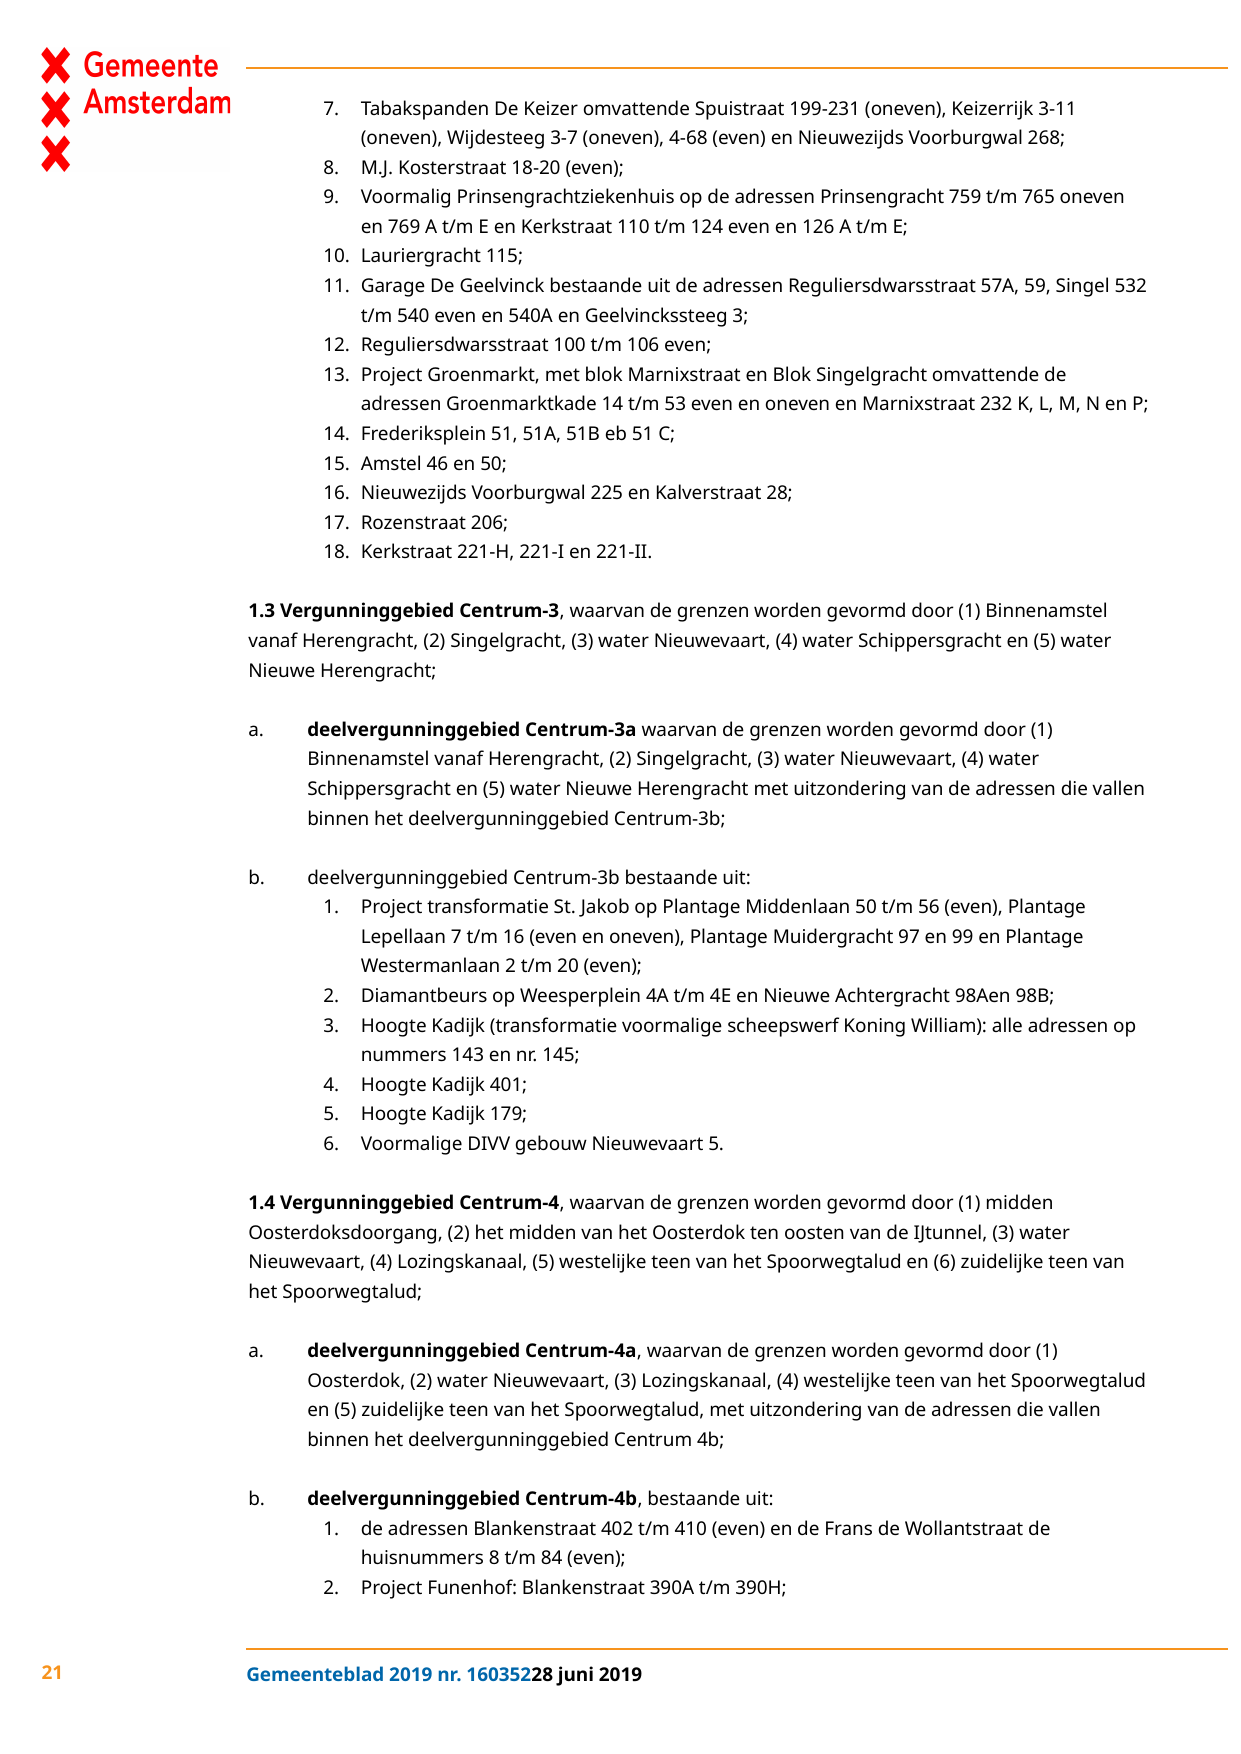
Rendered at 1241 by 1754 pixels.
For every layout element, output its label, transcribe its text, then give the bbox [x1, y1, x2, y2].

text 1.4 Vergunninggebied Centrum-4, waarvan de grenzen worden gevormd door (1) midden Oosterdoksdoorgang, (2) het midden van het Oosterdok ten oosten van de IJtunnel, (3) water Nieuwevaart, (4) Lozingskanaal, (5) westelijke teen van het Spoorwegtalud en (6) zuidelijke teen van het Spoorwegtalud; [248, 1189, 1152, 1304]
text 1.3 Vergunninggebied Centrum-3, waarvan de grenzen worden gevormd door (1) Binnenamstel vanaf Herengracht, (2) Singelgracht, (3) water Nieuwevaart, (4) water Schippersgracht en (5) water Nieuwe Herengracht; [248, 598, 1152, 683]
list M.J. Kosterstraat 18-20 (even); [323, 154, 1152, 180]
list Nieuwezijds Voorburgwal 225 en Kalverstraat 28; [323, 479, 1152, 505]
list Frederiksplein 51, 51A, 51B eb 51 C; [323, 420, 1152, 446]
list Rozenstraat 206; [323, 509, 1152, 535]
list deelvergunninggebied Centrum-4a, waarvan de grenzen worden gevormd door (1) Oosterdok, (2) water Nieuwevaart, (3) Lozingskanaal, (4) westelijke teen van het Spoorwegtalud en (5) zuidelijke teen van het Spoorwegtalud, met uitzondering van de adressen die vallen binnen het deelvergunninggebied Centrum 4b; [248, 1337, 1152, 1452]
list Reguliersdwarsstraat 100 t/m 106 even; [323, 331, 1152, 357]
list Hoogte Kadijk (transformatie voormalige scheepswerf Koning William): alle adressen op nummers 143 en nr. 145; [323, 1012, 1152, 1067]
list Hoogte Kadijk 179; [323, 1101, 1152, 1126]
list Voormalig Prinsengrachtziekenhuis op de adressen Prinsengracht 759 t/m 765 oneven en 769 A t/m E en Kerkstraat 110 t/m 124 even en 126 A t/m E; [323, 183, 1152, 239]
list Project Groenmarkt, met blok Marnixstraat en Blok Singelgracht omvattende de adressen Groenmarktkade 14 t/m 53 even en oneven en Marnixstraat 232 K, L, M, N en P; [323, 361, 1152, 416]
list Voormalige DIVV gebouw Nieuwevaart 5. [323, 1130, 1152, 1156]
list deelvergunninggebied Centrum-4b, bestaande uit: [248, 1485, 1152, 1511]
list Kerkstraat 221-H, 221-I en 221-II. [323, 538, 1152, 564]
list Hoogte Kadijk 401; [323, 1071, 1152, 1097]
list Amstel 46 en 50; [323, 450, 1152, 476]
list Tabakspanden De Keizer omvattende Spuistraat 199-231 (oneven), Keizerrijk 3-11 (oneven), Wijdesteeg 3-7 (oneven), 4-68 (even) en Nieuwezijds Voorburgwal 268; [323, 95, 1152, 150]
list de adressen Blankenstraat 402 t/m 410 (even) en de Frans de Wollantstraat de huisnummers 8 t/m 84 (even); [323, 1515, 1152, 1570]
list Diamantbeurs op Weesperplein 4A t/m 4E en Nieuwe Achtergracht 98Aen 98B; [323, 982, 1152, 1008]
list Project Funenhof: Blankenstraat 390A t/m 390H; [323, 1574, 1152, 1600]
list Project transformatie St. Jakob op Plantage Middenlaan 50 t/m 56 (even), Plantage Lepellaan 7 t/m 16 (even en oneven), Plantage Muidergracht 97 en 99 en Plantage Westermanlaan 2 t/m 20 (even); [323, 893, 1152, 978]
list deelvergunninggebied Centrum-3a waarvan de grenzen worden gevormd door (1) Binnenamstel vanaf Herengracht, (2) Singelgracht, (3) water Nieuwevaart, (4) water Schippersgracht en (5) water Nieuwe Herengracht met uitzondering van de adressen die vallen binnen het deelvergunninggebied Centrum-3b; [248, 716, 1152, 831]
picture [41, 47, 231, 172]
list deelvergunninggebied Centrum-3b bestaande uit: [248, 864, 1152, 890]
list Garage De Geelvinck bestaande uit de adressen Reguliersdwarsstraat 57A, 59, Singel 532 t/m 540 even en 540A en Geelvinckssteeg 3; [323, 272, 1152, 328]
list Lauriergracht 115; [323, 243, 1152, 268]
